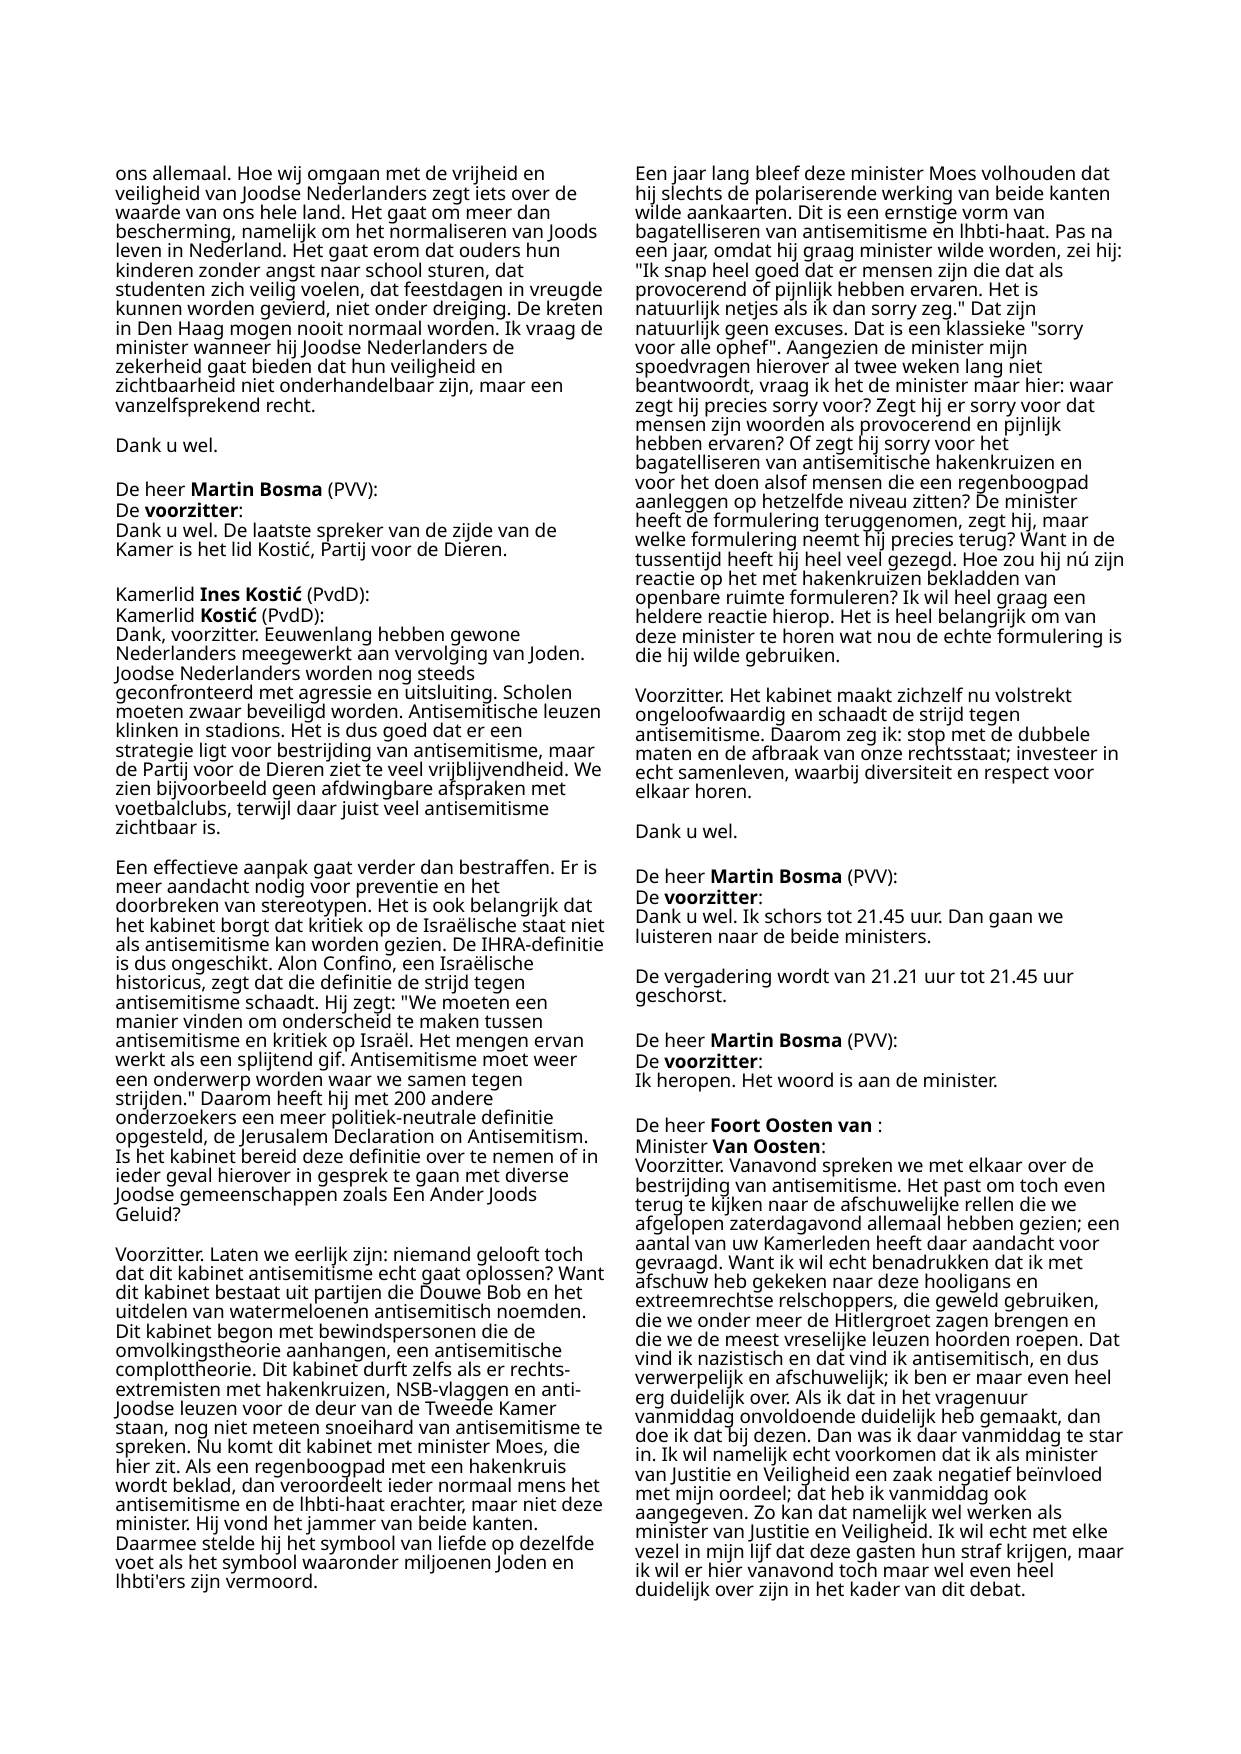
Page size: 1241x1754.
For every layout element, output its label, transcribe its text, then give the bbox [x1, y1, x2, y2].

text Dank u wel. Ik schors tot 21.45 uur. Dan gaan we luisteren naar de beide ministers. [635, 908, 1125, 947]
text ons allemaal. Hoe wij omgaan met de vrijheid en veiligheid van Joodse Nederlanders zegt iets over de waarde van ons hele land. Het gaat om meer dan bescherming, namelijk om het normaliseren van Joods leven in Nederland. Het gaat erom dat ouders hun kinderen zonder angst naar school sturen, dat studenten zich veilig voelen, dat feestdagen in vreugde kunnen worden gevierd, niet onder dreiging. De kreten in Den Haag mogen nooit normaal worden. Ik vraag de minister wanneer hij Joodse Nederlanders de zekerheid gaat bieden dat hun veiligheid en zichtbaarheid niet onderhandelbaar zijn, maar een vanzelfsprekend recht. [115, 165, 605, 416]
text Dank u wel. De laatste spreker van de zijde van de Kamer is het lid Kostić, Partij voor de Dieren. [115, 522, 605, 560]
text De voorzitter: [635, 1053, 1125, 1072]
text Dank u wel. [115, 437, 605, 456]
text Een effectieve aanpak gaat verder dan bestraffen. Er is meer aandacht nodig voor preventie en het doorbreken van stereotypen. Het is ook belangrijk dat het kabinet borgt dat kritiek op de Israëlische staat niet als antisemitisme kan worden gezien. De IHRA-definitie is dus ongeschikt. Alon Confino, een Israëlische historicus, zegt dat die definitie de strijd tegen antisemitisme schaadt. Hij zegt: "We moeten een manier vinden om onderscheid te maken tussen antisemitisme en kritiek op Israël. Het mengen ervan werkt als een splijtend gif. Antisemitisme moet weer een onderwerp worden waar we samen tegen strijden." Daarom heeft hij met 200 andere onderzoekers een meer politiek-neutrale definitie opgesteld, de Jerusalem Declaration on Antisemitism. Is het kabinet bereid deze definitie over te nemen of in ieder geval hierover in gesprek te gaan met diverse Joodse gemeenschappen zoals Een Ander Joods Geluid? [115, 859, 605, 1225]
text Kamerlid Kostić (PvdD): [115, 607, 605, 626]
text Kamerlid Ines Kostić (PvdD): [115, 581, 605, 607]
text De heer Martin Bosma (PVV): [635, 1027, 1125, 1053]
text De heer Martin Bosma (PVV): [635, 863, 1125, 889]
text Voorzitter. Laten we eerlijk zijn: niemand gelooft toch dat dit kabinet antisemitisme echt gaat oplossen? Want dit kabinet bestaat uit partijen die Douwe Bob en het uitdelen van watermeloenen antisemitisch noemden. Dit kabinet begon met bewindspersonen die de omvolkingstheorie aanhangen, een antisemitische complottheorie. Dit kabinet durft zelfs als er rechts-extremisten met hakenkruizen, NSB-vlaggen en anti-Joodse leuzen voor de deur van de Tweede Kamer staan, nog niet meteen snoeihard van antisemitisme te spreken. Nu komt dit kabinet met minister Moes, die hier zit. Als een regenboogpad met een hakenkruis wordt beklad, dan veroordeelt ieder normaal mens het antisemitisme en de lhbti-haat erachter, maar niet deze minister. Hij vond het jammer van beide kanten. Daarmee stelde hij het symbool van liefde op dezelfde voet als het symbool waaronder miljoenen Joden en lhbti'ers zijn vermoord. [115, 1246, 605, 1592]
text De voorzitter: [635, 889, 1125, 908]
text Een jaar lang bleef deze minister Moes volhouden dat hij slechts de polariserende werking van beide kanten wilde aankaarten. Dit is een ernstige vorm van bagatelliseren van antisemitisme en lhbti-haat. Pas na een jaar, omdat hij graag minister wilde worden, zei hij: "Ik snap heel goed dat er mensen zijn die dat als provocerend of pijnlijk hebben ervaren. Het is natuurlijk netjes als ik dan sorry zeg." Dat zijn natuurlijk geen excuses. Dat is een klassieke "sorry voor alle ophef". Aangezien de minister mijn spoedvragen hierover al twee weken lang niet beantwoordt, vraag ik het de minister maar hier: waar zegt hij precies sorry voor? Zegt hij er sorry voor dat mensen zijn woorden als provocerend en pijnlijk hebben ervaren? Of zegt hij sorry voor het bagatelliseren van antisemitische hakenkruizen en voor het doen alsof mensen die een regenboogpad aanleggen op hetzelfde niveau zitten? De minister heeft de formulering teruggenomen, zegt hij, maar welke formulering neemt hij precies terug? Want in de tussentijd heeft hij heel veel gezegd. Hoe zou hij nú zijn reactie op het met hakenkruizen bekladden van openbare ruimte formuleren? Ik wil heel graag een heldere reactie hierop. Het is heel belangrijk om van deze minister te horen wat nou de echte formulering is die hij wilde gebruiken. [635, 165, 1125, 666]
text Voorzitter. Vanavond spreken we met elkaar over de bestrijding van antisemitisme. Het past om toch even terug te kijken naar de afschuwelijke rellen die we afgelopen zaterdagavond allemaal hebben gezien; een aantal van uw Kamerleden heeft daar aandacht voor gevraagd. Want ik wil echt benadrukken dat ik met afschuw heb gekeken naar deze hooligans en extreemrechtse relschoppers, die geweld gebruiken, die we onder meer de Hitlergroet zagen brengen en die we de meest vreselijke leuzen hoorden roepen. Dat vind ik nazistisch en dat vind ik antisemitisch, en dus verwerpelijk en afschuwelijk; ik ben er maar even heel erg duidelijk over. Als ik dat in het vragenuur vanmiddag onvoldoende duidelijk heb gemaakt, dan doe ik dat bij dezen. Dan was ik daar vanmiddag te star in. Ik wil namelijk echt voorkomen dat ik als minister van Justitie en Veiligheid een zaak negatief beïnvloed met mijn oordeel; dat heb ik vanmiddag ook aangegeven. Zo kan dat namelijk wel werken als minister van Justitie en Veiligheid. Ik wil echt met elke vezel in mijn lijf dat deze gasten hun straf krijgen, maar ik wil er hier vanavond toch maar wel even heel duidelijk over zijn in het kader van dit debat. [635, 1157, 1125, 1601]
text Ik heropen. Het woord is aan de minister. [635, 1072, 1125, 1092]
text De voorzitter: [115, 502, 605, 522]
text De heer Martin Bosma (PVV): [115, 477, 605, 502]
text De vergadering wordt van 21.21 uur tot 21.45 uur geschorst. [635, 968, 1125, 1006]
text De heer Foort Oosten van : [635, 1112, 1125, 1138]
text Voorzitter. Het kabinet maakt zichzelf nu volstrekt ongeloofwaardig en schaadt de strijd tegen antisemitisme. Daarom zeg ik: stop met de dubbele maten en de afbraak van onze rechtsstaat; investeer in echt samenleven, waarbij diversiteit en respect voor elkaar horen. [635, 687, 1125, 803]
text Dank, voorzitter. Eeuwenlang hebben gewone Nederlanders meegewerkt aan vervolging van Joden. Joodse Nederlanders worden nog steeds geconfronteerd met agressie en uitsluiting. Scholen moeten zwaar beveiligd worden. Antisemitische leuzen klinken in stadions. Het is dus goed dat er een strategie ligt voor bestrijding van antisemitisme, maar de Partij voor de Dieren ziet te veel vrijblijvendheid. We zien bijvoorbeeld geen afdwingbare afspraken met voetbalclubs, terwijl daar juist veel antisemitisme zichtbaar is. [115, 626, 605, 838]
text Minister Van Oosten: [635, 1138, 1125, 1157]
text Dank u wel. [635, 823, 1125, 843]
